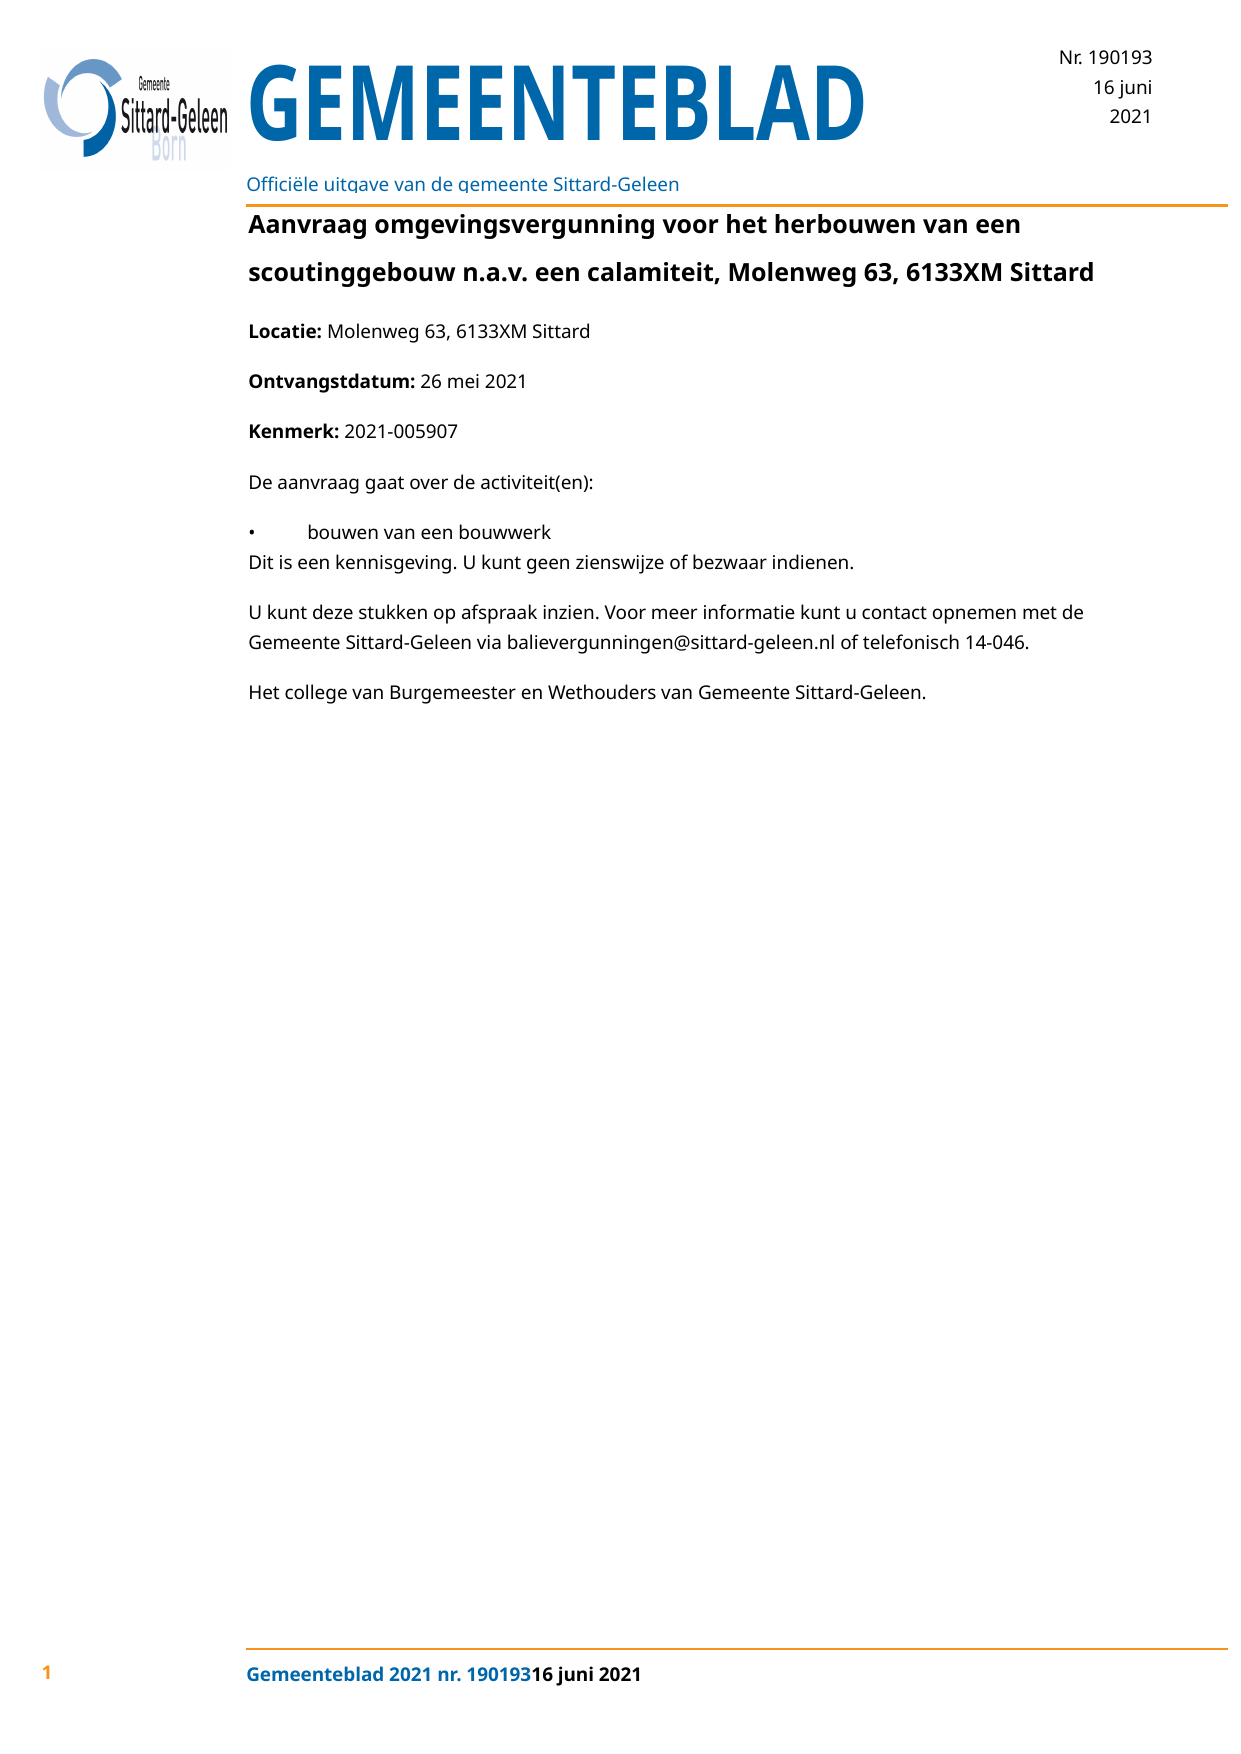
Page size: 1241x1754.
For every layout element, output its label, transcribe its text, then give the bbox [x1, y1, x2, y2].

text Aanvraag omgevingsvergunning voor het herbouwen van een scoutinggebouw n.a.v. een calamiteit, Molenweg 63, 6133XM Sittard [248, 207, 1152, 288]
text U kunt deze stukken op afspraak inzien. Voor meer informatie kunt u contact opnemen met de Gemeente Sittard-Geleen via balievergunningen@sittard-geleen.nl of telefonisch 14-046. [248, 599, 1152, 655]
text Kenmerk: 2021-005907 [248, 419, 1152, 444]
picture [41, 47, 231, 172]
text Dit is een kennisgeving. U kunt geen zienswijze of bezwaar indienen. [248, 549, 1152, 575]
text Het college van Burgemeester en Wethouders van Gemeente Sittard-Geleen. [248, 679, 1152, 705]
text Locatie: Molenweg 63, 6133XM Sittard [248, 318, 1152, 344]
text Ontvangstdatum: 26 mei 2021 [248, 368, 1152, 394]
list bouwen van een bouwwerk [248, 519, 1152, 545]
text De aanvraag gaat over de activiteit(en): [248, 469, 1152, 495]
